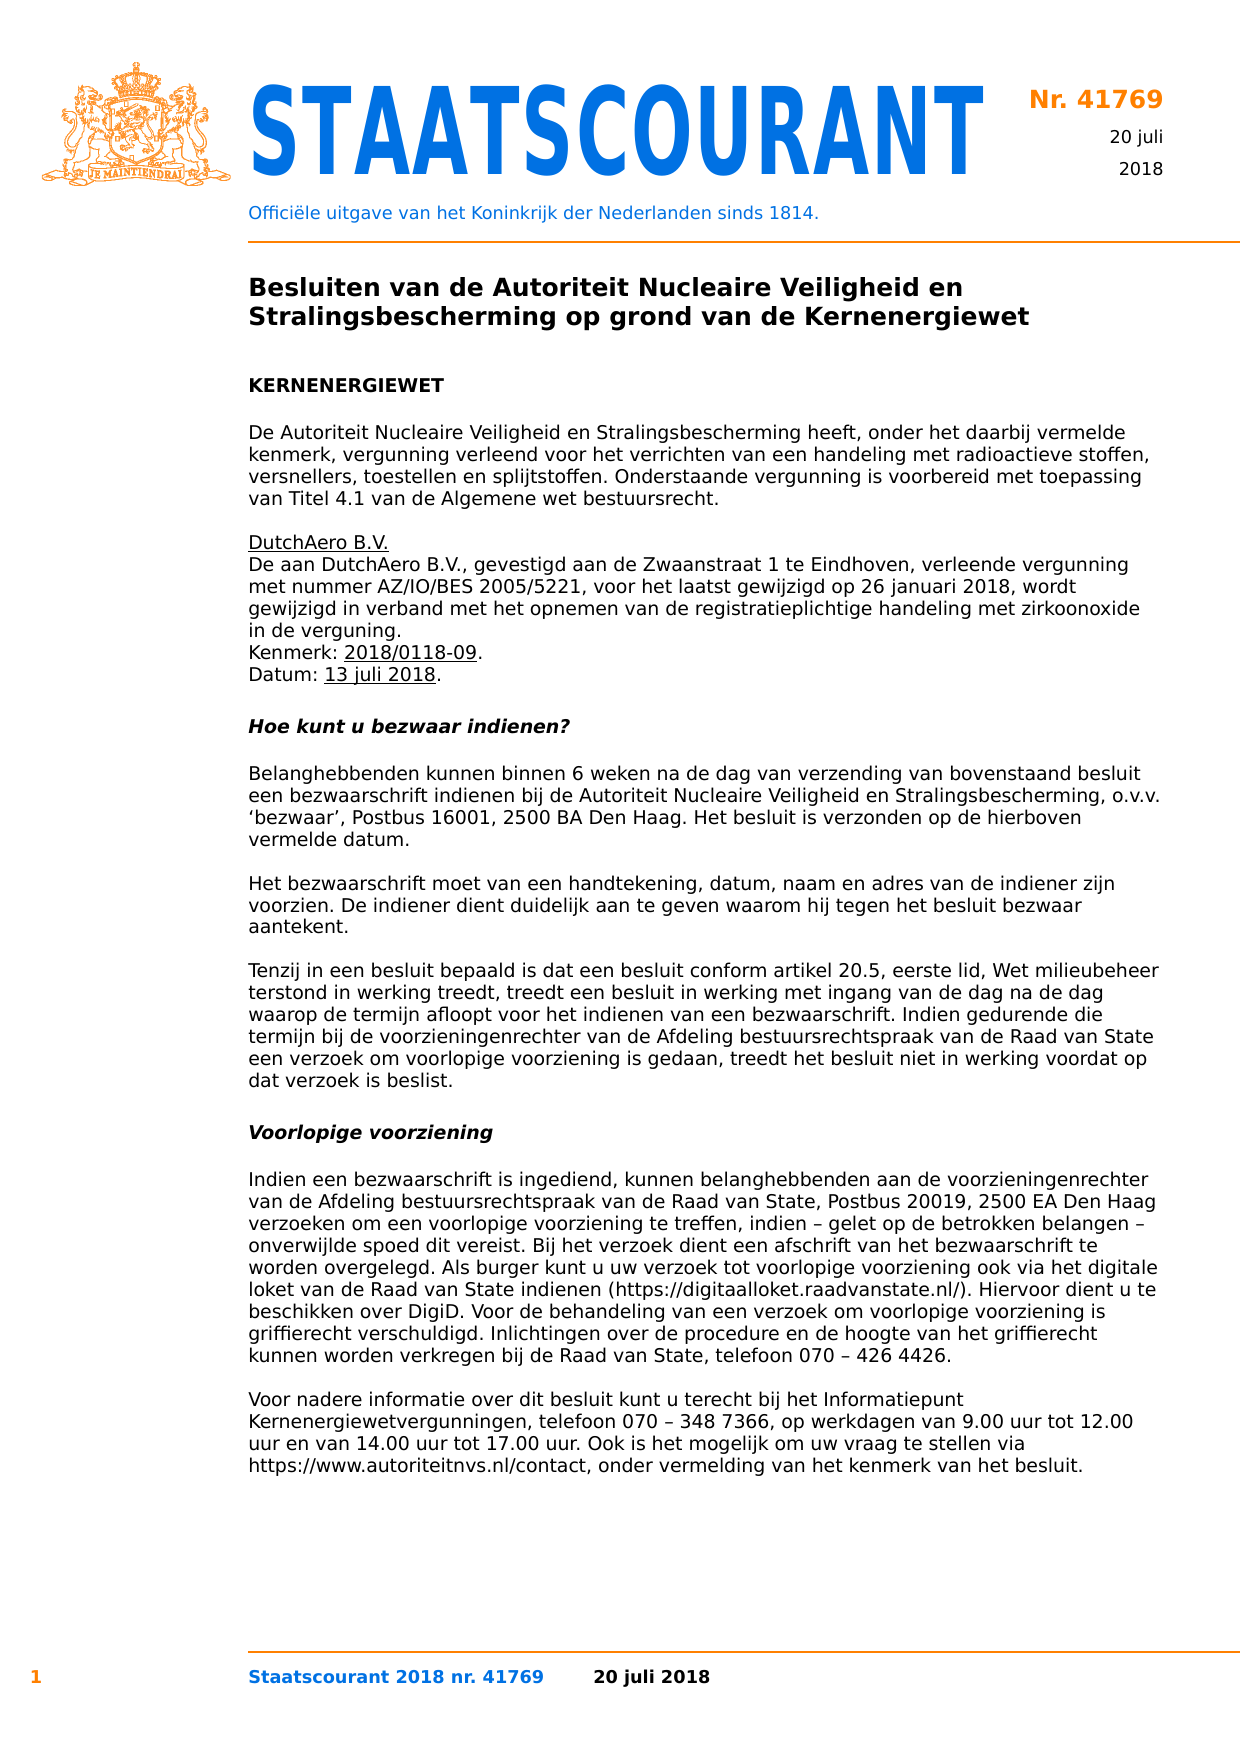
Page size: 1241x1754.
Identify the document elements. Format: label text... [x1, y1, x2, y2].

text Belanghebbenden kunnen binnen 6 weken na de dag van verzending van bovenstaand besluit een bezwaarschrift indienen bij de Autoriteit Nucleaire Veiligheid en Stralingsbescherming, o.v.v. ‘bezwaar’, Postbus 16001, 2500 BA Den Haag. Het besluit is verzonden op de hierboven vermelde datum. [248, 763, 1163, 851]
subtitle Voorlopige voorziening [248, 1122, 1163, 1144]
table_cell 2018 [998, 153, 1240, 203]
subtitle KERNENERGIEWET [248, 375, 1163, 397]
table_header STAATSCOURANT [248, 62, 998, 203]
table_header Nr. 41769 [998, 62, 1240, 121]
subtitle Hoe kunt u bezwaar indienen? [248, 716, 1163, 738]
text Datum: 13 juli 2018. [248, 664, 1163, 686]
text DutchAero B.V. [248, 532, 1163, 554]
table_header [25, 62, 248, 241]
text Voor nadere informatie over dit besluit kunt u terecht bij het Informatiepunt Kernenergiewetvergunningen, telefoon 070 – 348 7366, op werkdagen van 9.00 uur tot 12.00 uur en van 14.00 uur tot 17.00 uur. Ook is het mogelijk om uw vraag te stellen via https://www.autoriteitnvs.nl/contact, onder vermelding van het kenmerk van het besluit. [248, 1389, 1163, 1477]
text Kenmerk: 2018/0118-09. [248, 642, 1163, 664]
table_cell 20 juli [998, 121, 1240, 153]
text De Autoriteit Nucleaire Veiligheid en Stralingsbescherming heeft, onder het daarbij vermelde kenmerk, vergunning verleend voor het verrichten van een handeling met radioactieve stoffen, versnellers, toestellen en splijtstoffen. Onderstaande vergunning is voorbereid met toepassing van Titel 4.1 van de Algemene wet bestuursrecht. [248, 422, 1163, 510]
picture [41, 62, 231, 186]
text Het bezwaarschrift moet van een handtekening, datum, naam en adres van de indiener zijn voorzien. De indiener dient duidelijk aan te geven waarom hij tegen het besluit bezwaar aantekent. [248, 872, 1163, 938]
text Tenzij in een besluit bepaald is dat een besluit conform artikel 20.5, eerste lid, Wet milieubeheer terstond in werking treedt, treedt een besluit in werking met ingang van de dag na de dag waarop de termijn afloopt voor het indienen van een bezwaarschrift. Indien gedurende die termijn bij de voorzieningenrechter van de Afdeling bestuursrechtspraak van de Raad van State een verzoek om voorlopige voorziening is gedaan, treedt het besluit niet in werking voordat op dat verzoek is beslist. [248, 960, 1163, 1092]
subtitle Besluiten van de Autoriteit Nucleaire Veiligheid en Stralingsbescherming op grond van de Kernenergiewet [248, 273, 1163, 331]
table_cell Officiële uitgave van het Koninkrijk der Nederlanden sinds 1814. [248, 203, 1240, 241]
text De aan DutchAero B.V., gevestigd aan de Zwaanstraat 1 te Eindhoven, verleende vergunning met nummer AZ/IO/BES 2005/5221, voor het laatst gewijzigd op 26 januari 2018, wordt gewijzigd in verband met het opnemen van de registratieplichtige handeling met zirkoonoxide in de verguning. [248, 554, 1163, 642]
text Indien een bezwaarschrift is ingediend, kunnen belanghebbenden aan de voorzieningenrechter van de Afdeling bestuursrechtspraak van de Raad van State, Postbus 20019, 2500 EA Den Haag verzoeken om een voorlopige voorziening te treffen, indien – gelet op de betrokken belangen – onverwijlde spoed dit vereist. Bij het verzoek dient een afschrift van het bezwaarschrift te worden overgelegd. Als burger kunt u uw verzoek tot voorlopige voorziening ook via het digitale loket van de Raad van State indienen (https://digitaalloket.raadvanstate.nl/). Hiervoor dient u te beschikken over DigiD. Voor de behandeling van een verzoek om voorlopige voorziening is griffierecht verschuldigd. Inlichtingen over de procedure en de hoogte van het griffierecht kunnen worden verkregen bij de Raad van State, telefoon 070 – 426 4426. [248, 1169, 1163, 1367]
